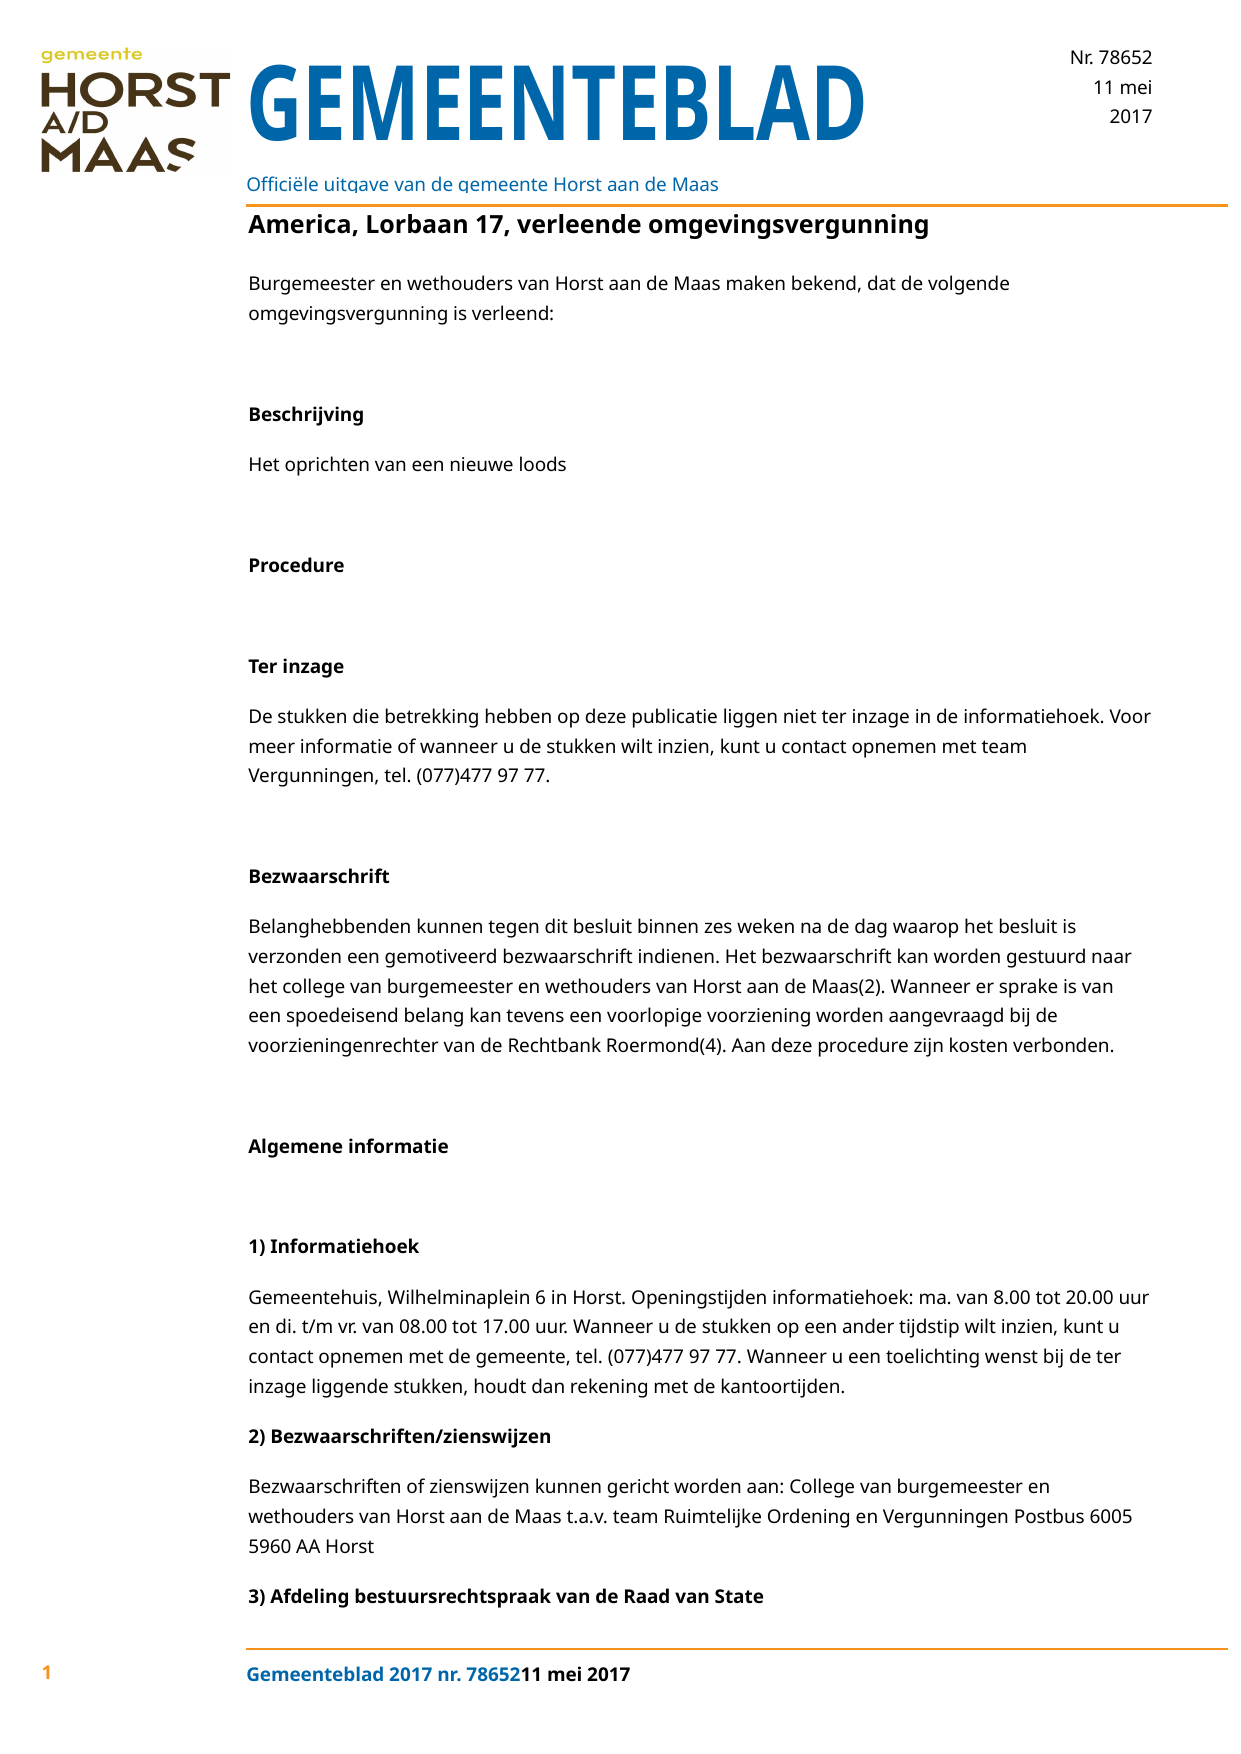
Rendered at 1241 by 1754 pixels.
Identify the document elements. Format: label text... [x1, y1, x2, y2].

text 3) Afdeling bestuursrechtspraak van de Raad van State [248, 1583, 1152, 1609]
text Burgemeester en wethouders van Horst aan de Maas maken bekend, dat de volgende omgevingsvergunning is verleend: [248, 270, 1152, 326]
text Gemeentehuis, Wilhelminaplein 6 in Horst. Openingstijden informatiehoek: ma. van 8.00 tot 20.00 uur en di. t/m vr. van 08.00 tot 17.00 uur. Wanneer u de stukken op een ander tijdstip wilt inzien, kunt u contact opnemen met de gemeente, tel. (077)477 97 77. Wanneer u een toelichting wenst bij de ter inzage liggende stukken, houdt dan rekening met de kantoortijden. [248, 1284, 1152, 1398]
text Bezwaarschrift [248, 863, 1152, 889]
text Beschrijving [248, 401, 1152, 426]
text Procedure [248, 552, 1152, 578]
text Ter inzage [248, 653, 1152, 678]
text America, Lorbaan 17, verleende omgevingsvergunning [248, 207, 1152, 241]
text 1) Informatiehoek [248, 1234, 1152, 1259]
text Bezwaarschriften of zienswijzen kunnen gericht worden aan: College van burgemeester en wethouders van Horst aan de Maas t.a.v. team Ruimtelijke Ordening en Vergunningen Postbus 6005 5960 AA Horst [248, 1474, 1152, 1558]
picture [41, 47, 231, 172]
text 2) Bezwaarschriften/zienswijzen [248, 1423, 1152, 1449]
text Het oprichten van een nieuwe loods [248, 451, 1152, 477]
text Belanghebbenden kunnen tegen dit besluit binnen zes weken na de dag waarop het besluit is verzonden een gemotiveerd bezwaarschrift indienen. Het bezwaarschrift kan worden gestuurd naar het college van burgemeester en wethouders van Horst aan de Maas(2). Wanneer er sprake is van een spoedeisend belang kan tevens een voorlopige voorziening worden aangevraagd bij de voorzieningenrechter van de Rechtbank Roermond(4). Aan deze procedure zijn kosten verbonden. [248, 914, 1152, 1058]
text De stukken die betrekking hebben op deze publicatie liggen niet ter inzage in de informatiehoek. Voor meer informatie of wanneer u de stukken wilt inzien, kunt u contact opnemen met team Vergunningen, tel. (077)477 97 77. [248, 703, 1152, 788]
text Algemene informatie [248, 1133, 1152, 1158]
